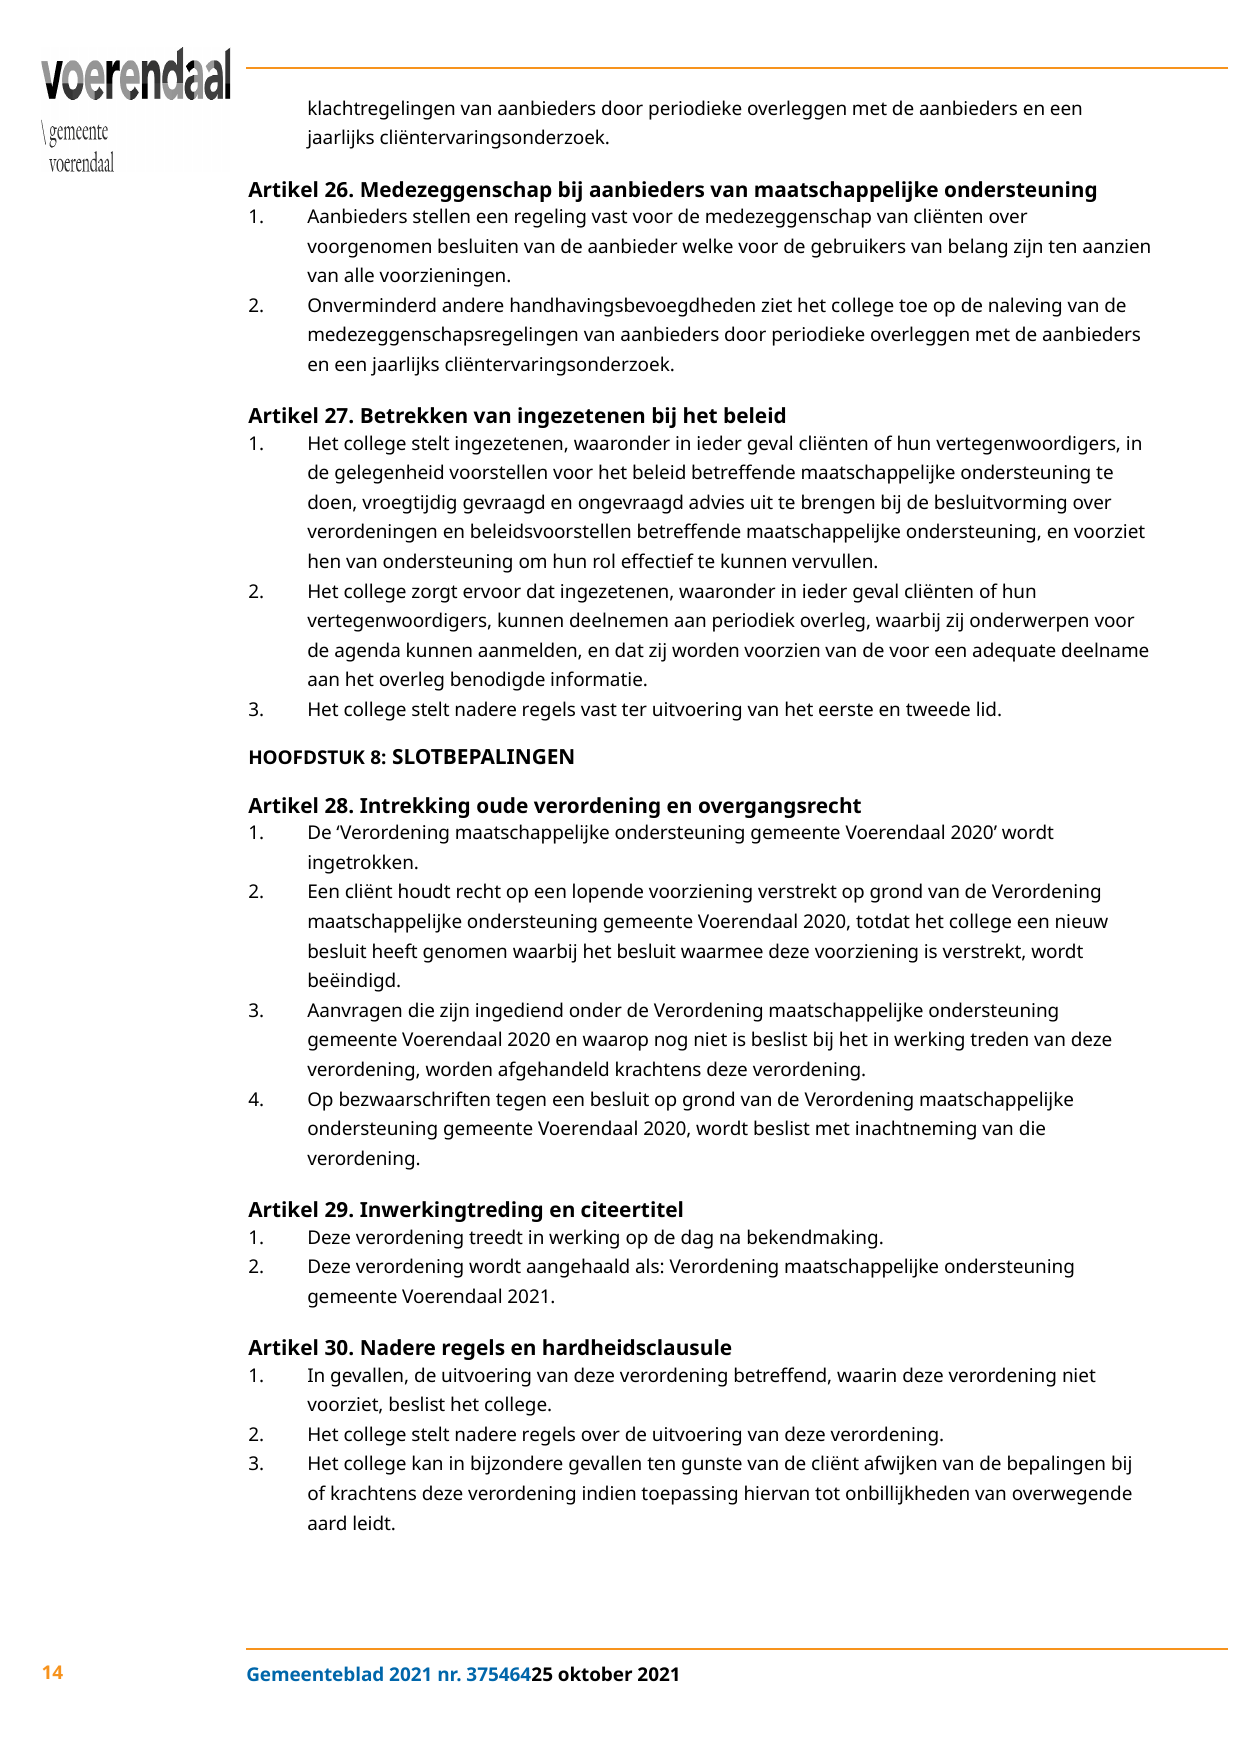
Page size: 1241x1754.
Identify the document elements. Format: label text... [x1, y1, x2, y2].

text Artikel 30. Nadere regels en hardheidsclausule [248, 1333, 1152, 1362]
list Het college kan in bijzondere gevallen ten gunste van de cliënt afwijken van de bepalingen bij of krachtens deze verordening indien toepassing hiervan tot onbillijkheden van overwegende aard leidt. [248, 1451, 1152, 1536]
list Deze verordening wordt aangehaald als: Verordening maatschappelijke ondersteuning gemeente Voerendaal 2021. [248, 1253, 1152, 1309]
list De ‘Verordening maatschappelijke ondersteuning gemeente Voerendaal 2020’ wordt ingetrokken. [248, 819, 1152, 875]
text Artikel 26. Medezeggenschap bij aanbieders van maatschappelijke ondersteuning [248, 175, 1152, 203]
text Artikel 27. Betrekken van ingezetenen bij het beleid [248, 402, 1152, 430]
list Aanbieders stellen een regeling vast voor de medezeggenschap van cliënten over voorgenomen besluiten van de aanbieder welke voor de gebruikers van belang zijn ten aanzien van alle voorzieningen. [248, 203, 1152, 288]
list Deze verordening treedt in werking op de dag na bekendmaking. [248, 1224, 1152, 1249]
list Het college stelt ingezetenen, waaronder in ieder geval cliënten of hun vertegenwoordigers, in de gelegenheid voorstellen voor het beleid betreffende maatschappelijke ondersteuning te doen, vroegtijdig gevraagd en ongevraagd advies uit te brengen bij de besluitvorming over verordeningen en beleidsvoorstellen betreffende maatschappelijke ondersteuning, en voorziet hen van ondersteuning om hun rol effectief te kunnen vervullen. [248, 430, 1152, 574]
list Het college stelt nadere regels vast ter uitvoering van het eerste en tweede lid. [248, 696, 1152, 722]
list Aanvragen die zijn ingediend onder de Verordening maatschappelijke ondersteuning gemeente Voerendaal 2020 en waarop nog niet is beslist bij het in werking treden van deze verordening, worden afgehandeld krachtens deze verordening. [248, 997, 1152, 1082]
text Artikel 29. Inwerkingtreding en citeertitel [248, 1195, 1152, 1224]
list In gevallen, de uitvoering van deze verordening betreffend, waarin deze verordening niet voorziet, beslist het college. [248, 1362, 1152, 1417]
text HOOFDSTUK 8: SLOTBEPALINGEN [248, 742, 1152, 770]
list Op bezwaarschriften tegen een besluit op grond van de Verordening maatschappelijke ondersteuning gemeente Voerendaal 2020, wordt beslist met inachtneming van die verordening. [248, 1086, 1152, 1171]
list Een cliënt houdt recht op een lopende voorziening verstrekt op grond van de Verordening maatschappelijke ondersteuning gemeente Voerendaal 2020, totdat het college een nieuw besluit heeft genomen waarbij het besluit waarmee deze voorziening is verstrekt, wordt beëindigd. [248, 879, 1152, 993]
picture [41, 47, 231, 172]
list Onverminderd andere handhavingsbevoegdheden ziet het college toe op de naleving van de medezeggenschapsregelingen van aanbieders door periodieke overleggen met de aanbieders en een jaarlijks cliëntervaringsonderzoek. [248, 292, 1152, 377]
list klachtregelingen van aanbieders door periodieke overleggen met de aanbieders en een jaarlijks cliëntervaringsonderzoek. [248, 95, 1152, 150]
text Artikel 28. Intrekking oude verordening en overgangsrecht [248, 791, 1152, 819]
list Het college stelt nadere regels over de uitvoering van deze verordening. [248, 1421, 1152, 1447]
list Het college zorgt ervoor dat ingezetenen, waaronder in ieder geval cliënten of hun vertegenwoordigers, kunnen deelnemen aan periodiek overleg, waarbij zij onderwerpen voor de agenda kunnen aanmelden, en dat zij worden voorzien van de voor een adequate deelname aan het overleg benodigde informatie. [248, 578, 1152, 692]
